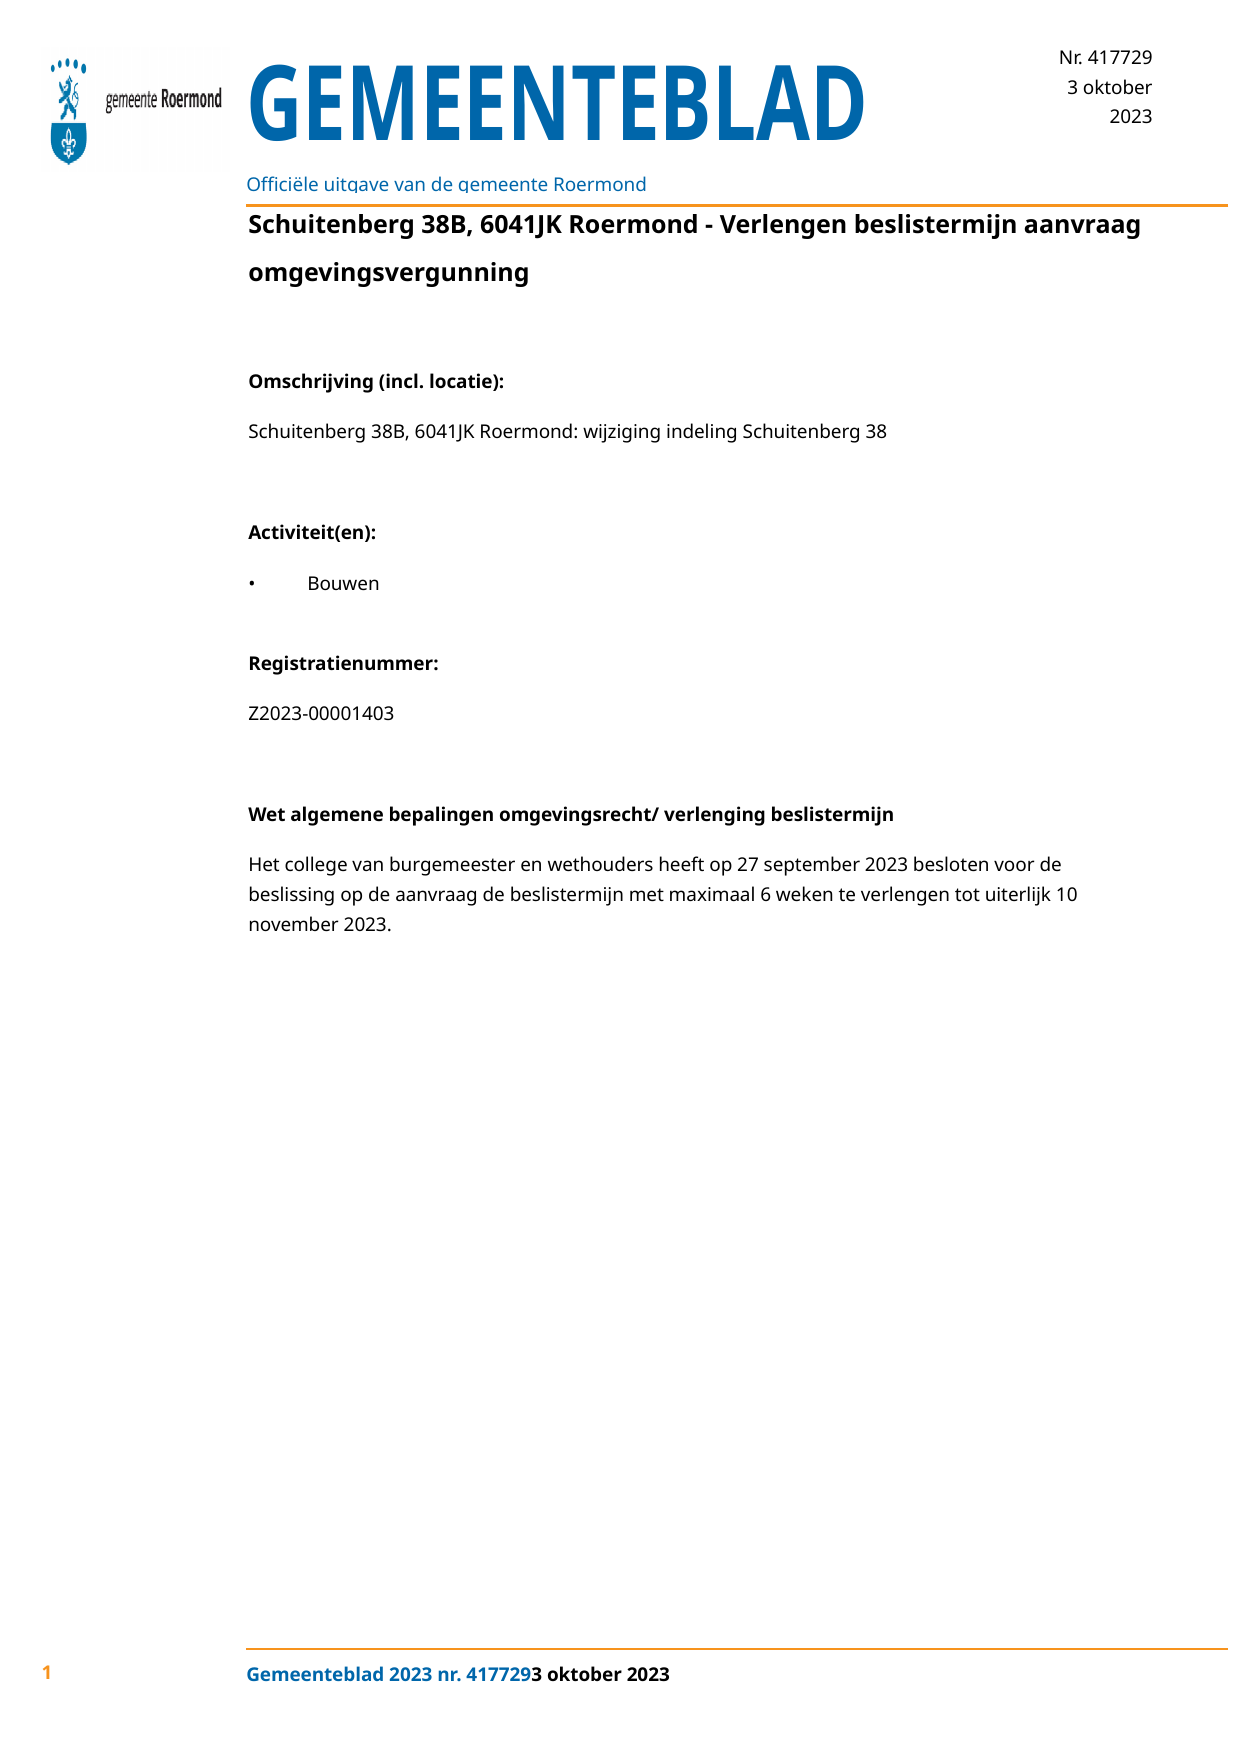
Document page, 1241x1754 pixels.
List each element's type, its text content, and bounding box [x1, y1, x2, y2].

text Schuitenberg 38B, 6041JK Roermond: wijziging indeling Schuitenberg 38 [248, 419, 1152, 444]
text Wet algemene bepalingen omgevingsrecht/ verlenging beslistermijn [248, 801, 1152, 827]
text Schuitenberg 38B, 6041JK Roermond - Verlengen beslistermijn aanvraag omgevingsvergunning [248, 207, 1152, 288]
text Omschrijving (incl. locatie): [248, 368, 1152, 394]
picture [41, 47, 231, 172]
text Registratienummer: [248, 650, 1152, 676]
list Bouwen [248, 570, 1152, 596]
text Z2023-00001403 [248, 700, 1152, 726]
text Activiteit(en): [248, 519, 1152, 545]
text Het college van burgemeester en wethouders heeft op 27 september 2023 besloten voor de beslissing op de aanvraag de beslistermijn met maximaal 6 weken te verlengen tot uiterlijk 10 november 2023. [248, 852, 1152, 937]
